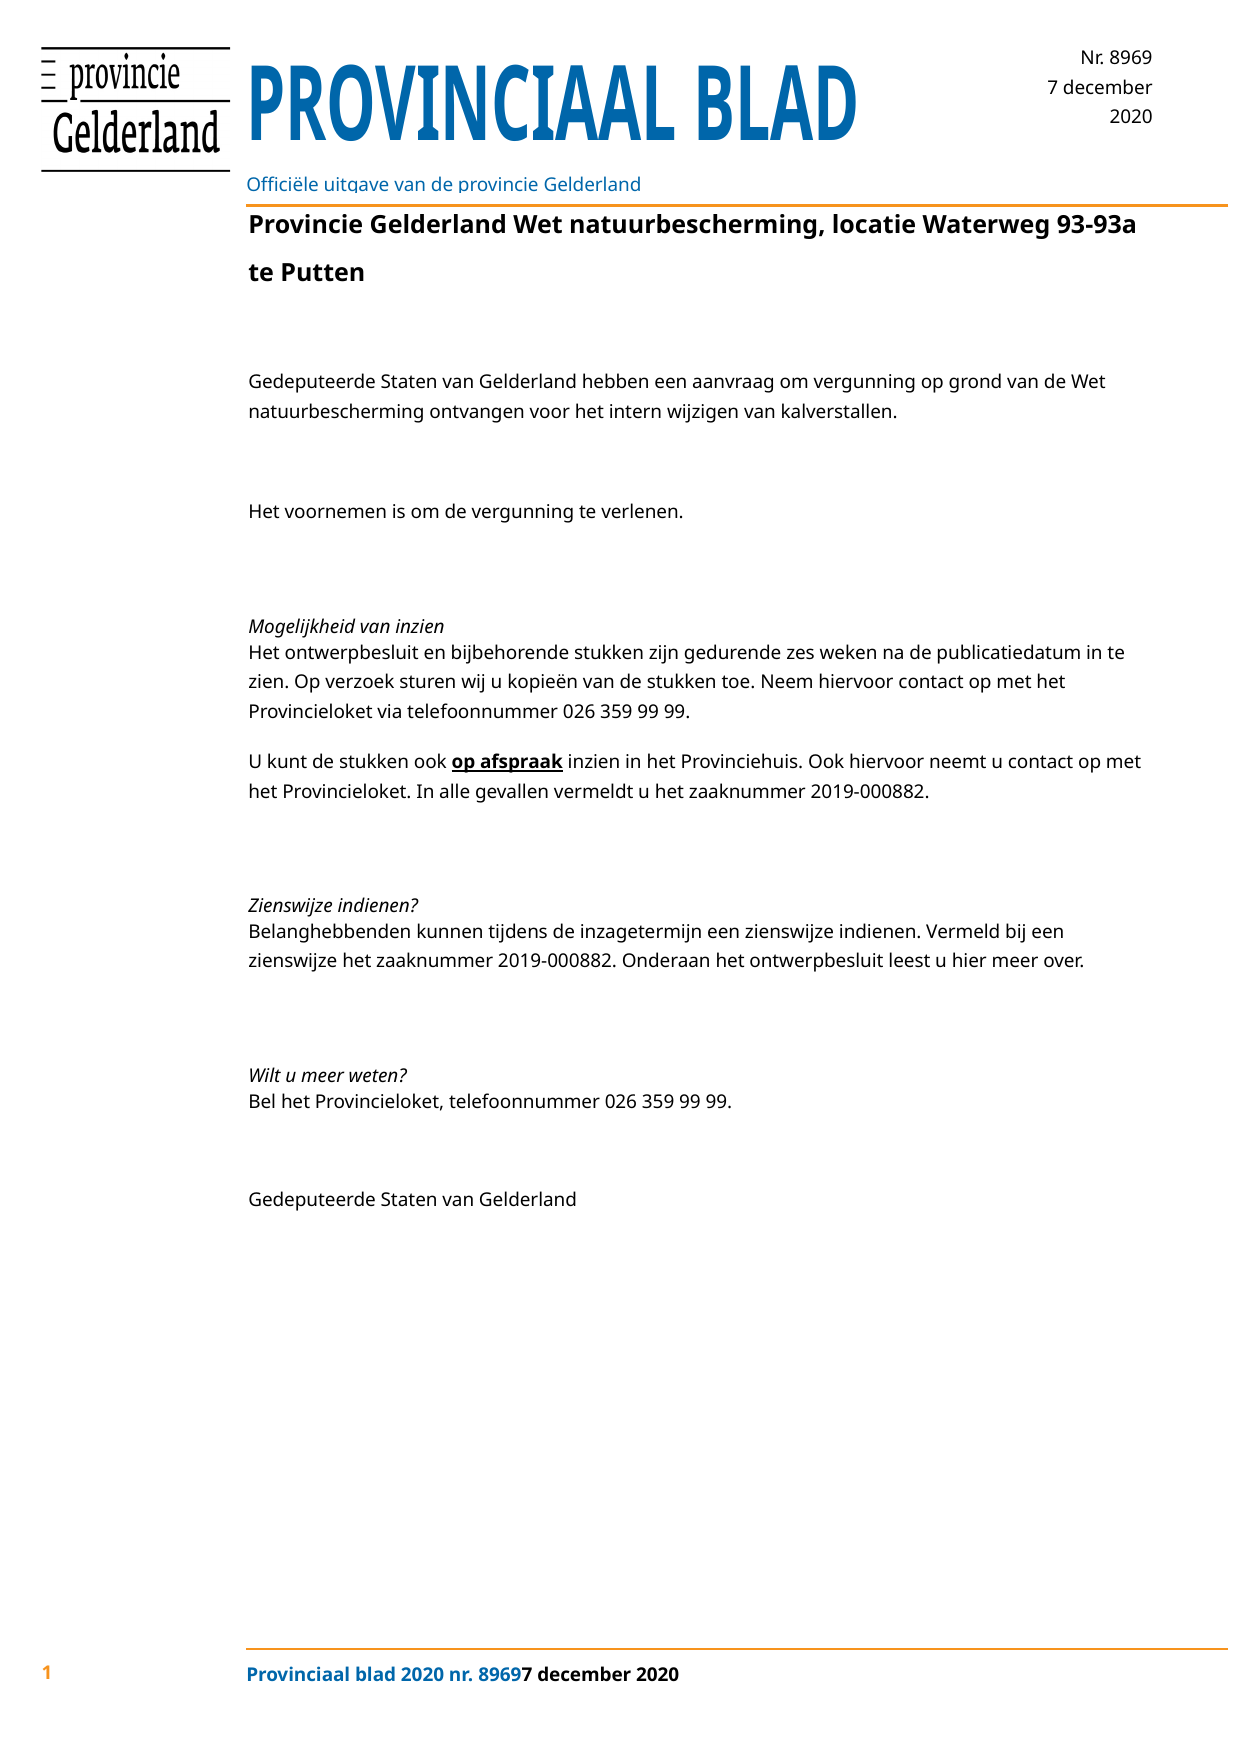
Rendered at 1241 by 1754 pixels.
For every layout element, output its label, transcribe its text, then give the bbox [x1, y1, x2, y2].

text Mogelijkheid van inzien [248, 613, 1152, 639]
text Het voornemen is om de vergunning te verlenen. [248, 499, 1152, 524]
text Belanghebbenden kunnen tijdens de inzagetermijn een zienswijze indienen. Vermeld bij een zienswijze het zaaknummer 2019-000882. Onderaan het ontwerpbesluit leest u hier meer over. [248, 918, 1152, 973]
text Bel het Provincieloket, telefoonnummer 026 359 99 99. [248, 1088, 1152, 1113]
text Het ontwerpbesluit en bijbehorende stukken zijn gedurende zes weken na de publicatiedatum in te zien. Op verzoek sturen wij u kopieën van de stukken toe. Neem hiervoor contact op met het Provincieloket via telefoonnummer 026 359 99 99. [248, 639, 1152, 724]
text U kunt de stukken ook op afspraak inzien in het Provinciehuis. Ook hiervoor neemt u contact op met het Provincieloket. In alle gevallen vermeldt u het zaaknummer 2019-000882. [248, 748, 1152, 804]
picture [41, 47, 231, 172]
text Gedeputeerde Staten van Gelderland hebben een aanvraag om vergunning op grond van de Wet natuurbescherming ontvangen voor het intern wijzigen van kalverstallen. [248, 368, 1152, 424]
text Zienswijze indienen? [248, 892, 1152, 918]
text Wilt u meer weten? [248, 1062, 1152, 1088]
text Gedeputeerde Staten van Gelderland [248, 1186, 1152, 1212]
text Provincie Gelderland Wet natuurbescherming, locatie Waterweg 93-93a te Putten [248, 207, 1152, 288]
